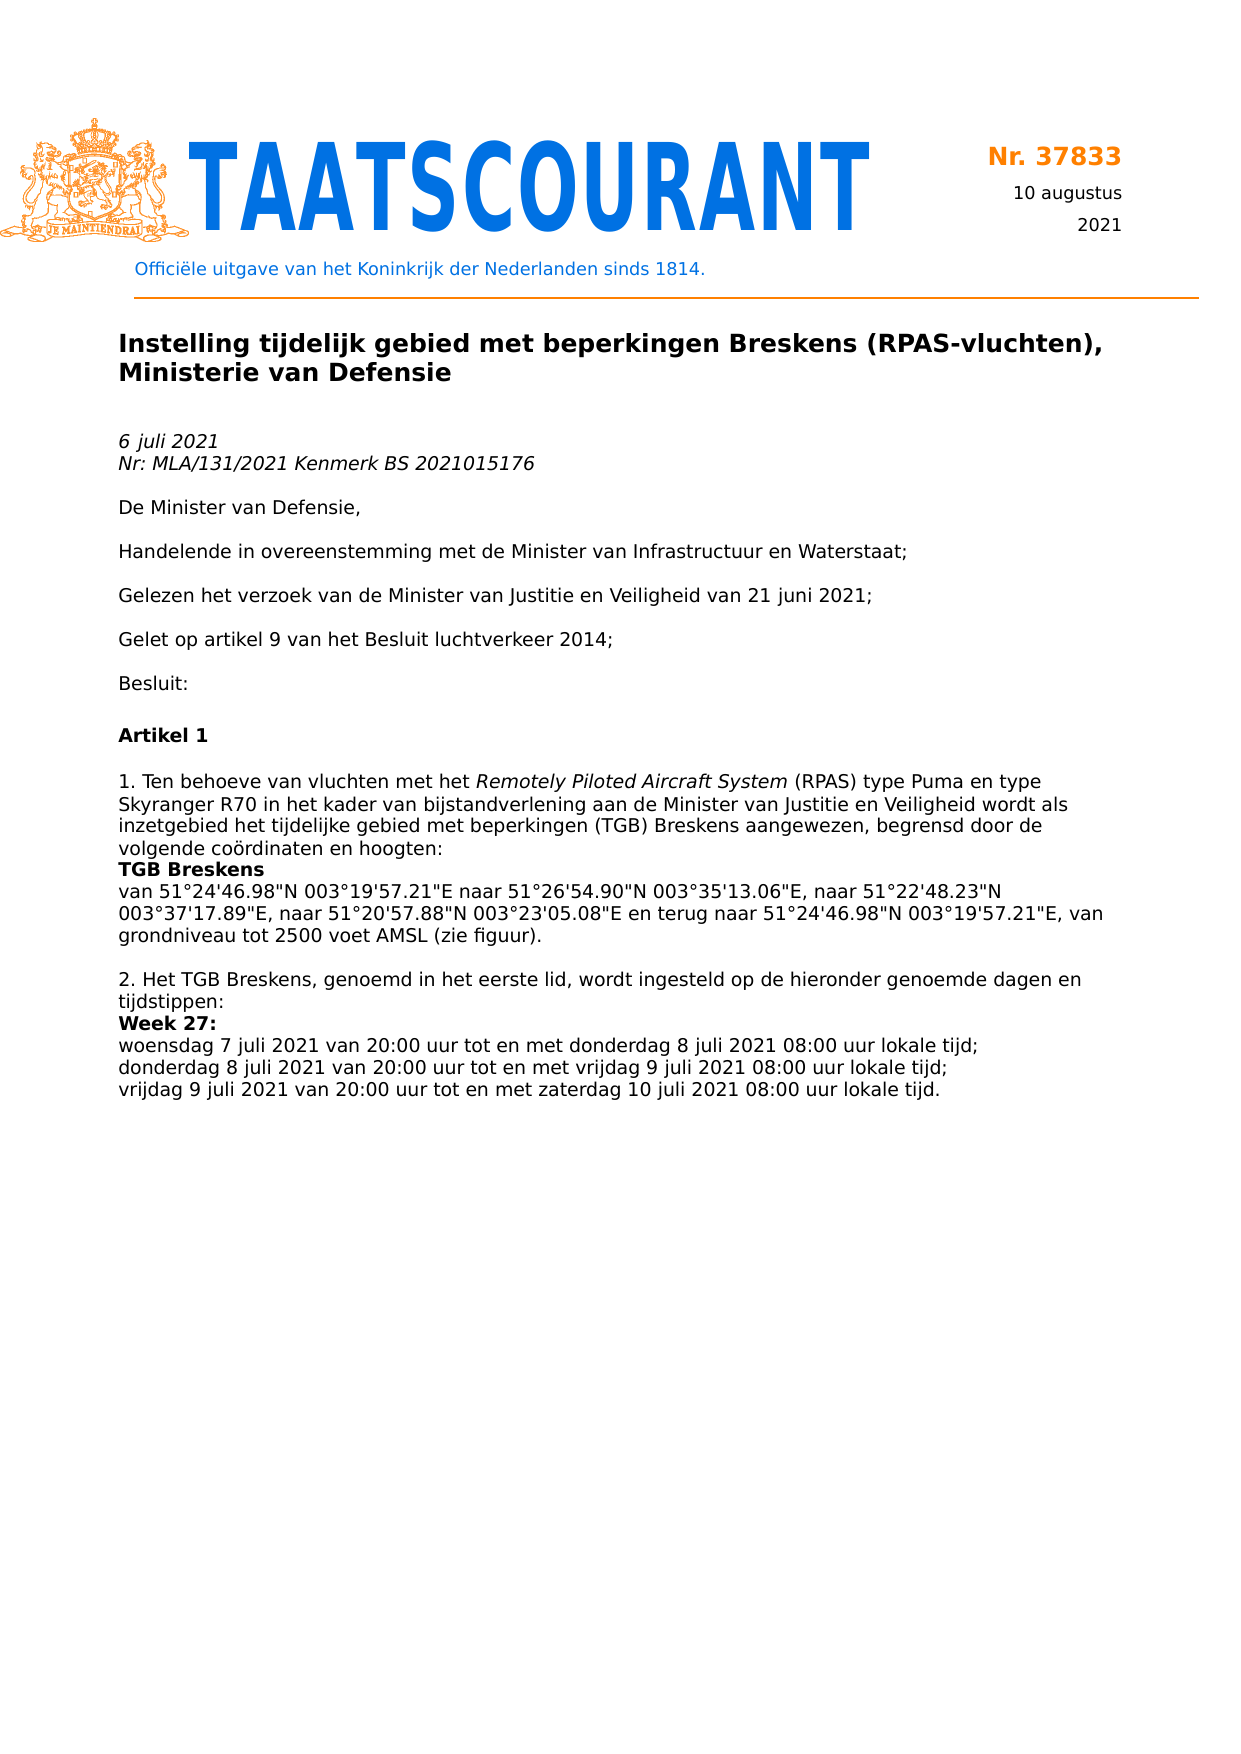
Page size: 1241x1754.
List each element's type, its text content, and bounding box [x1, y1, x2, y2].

text Handelende in overeenstemming met de Minister van Infrastructuur en Waterstaat; [118, 541, 1122, 563]
subtitle Instelling tijdelijk gebied met beperkingen Breskens (RPAS-vluchten), Ministerie van Defensie [118, 329, 1122, 387]
text van 51°24'46.98"N 003°19'57.21"E naar 51°26'54.90"N 003°35'13.06"E, naar 51°22'48.23"N 003°37'17.89"E, naar 51°20'57.88"N 003°23'05.08"E en terug naar 51°24'46.98"N 003°19'57.21"E, van grondniveau tot 2500 voet AMSL (zie figuur). [118, 881, 1122, 947]
text Besluit: [118, 672, 1122, 694]
subtitle Artikel 1 [118, 724, 1122, 746]
text woensdag 7 juli 2021 van 20:00 uur tot en met donderdag 8 juli 2021 08:00 uur lokale tijd; [118, 1035, 1122, 1057]
table_header Nr. 37833 [939, 118, 1199, 177]
text Gelet op artikel 9 van het Besluit luchtverkeer 2014; [118, 629, 1122, 651]
text Gelezen het verzoek van de Minister van Justitie en Veiligheid van 21 juni 2021; [118, 585, 1122, 607]
text Nr: MLA/131/2021 Kenmerk BS 2021015176 [118, 453, 1122, 475]
text Week 27: [118, 1013, 1122, 1035]
text donderdag 8 juli 2021 van 20:00 uur tot en met vrijdag 9 juli 2021 08:00 uur lokale tijd; [118, 1057, 1122, 1079]
table_cell 2021 [939, 209, 1199, 259]
picture [0, 118, 189, 242]
text 6 juli 2021 [118, 431, 1122, 453]
text TGB Breskens [118, 859, 1122, 881]
table_header [0, 242, 134, 297]
text De Minister van Defensie, [118, 497, 1122, 519]
table_header STAATSCOURANT [134, 118, 939, 259]
text 2. Het TGB Breskens, genoemd in het eerste lid, wordt ingesteld op de hieronder genoemde dagen en tijdstippen: [118, 969, 1122, 1013]
table_cell Officiële uitgave van het Koninkrijk der Nederlanden sinds 1814. [134, 259, 1199, 297]
table_cell 10 augustus [939, 177, 1199, 209]
text 1. Ten behoeve van vluchten met het Remotely Piloted Aircraft System (RPAS) type Puma en type Skyranger R70 in het kader van bijstandverlening aan de Minister van Justitie en Veiligheid wordt als inzetgebied het tijdelijke gebied met beperkingen (TGB) Breskens aangewezen, begrensd door de volgende coördinaten en hoogten: [118, 771, 1122, 859]
text vrijdag 9 juli 2021 van 20:00 uur tot en met zaterdag 10 juli 2021 08:00 uur lokale tijd. [118, 1079, 1122, 1101]
